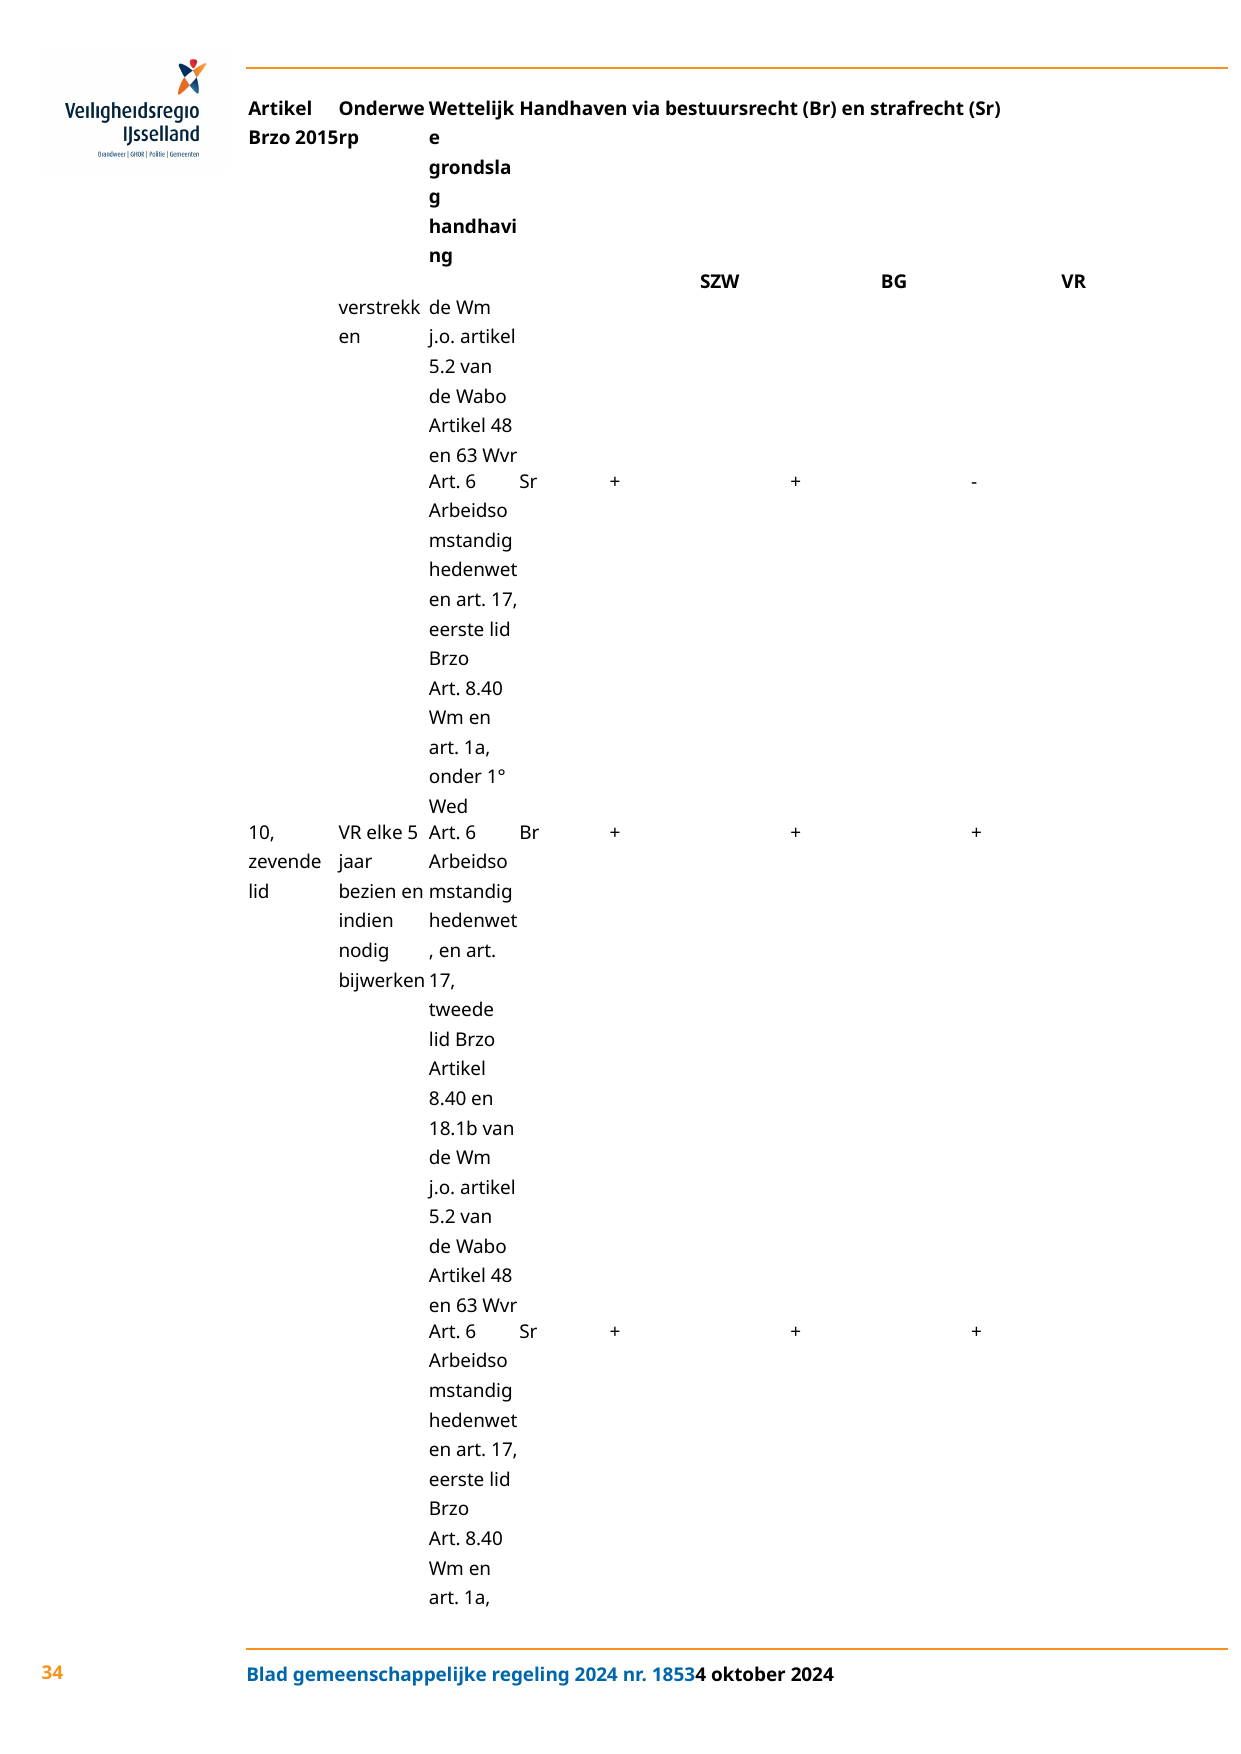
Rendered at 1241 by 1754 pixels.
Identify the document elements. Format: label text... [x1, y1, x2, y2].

table_cell + [790, 1318, 971, 1610]
table_cell [519, 269, 700, 294]
table_cell Art. 6 Arbeidsomstandighedenwet en art. 17, eerste lid Brzo Art. 8.40 Wm en art. 1a, onder 1° Wed [429, 468, 519, 819]
table_cell BG [881, 269, 1061, 294]
table_cell + [609, 468, 790, 819]
table_header Artikel Brzo 2015 [248, 95, 338, 268]
table_cell + [790, 819, 971, 1318]
table_cell Sr [519, 468, 609, 819]
table_cell verstrekken [338, 294, 429, 819]
table_cell [790, 294, 971, 468]
table_cell de Wm j.o. artikel 5.2 van de Wabo Artikel 48 en 63 Wvr [429, 294, 519, 468]
table_cell [519, 294, 609, 468]
table_header Handhaven via bestuursrecht (Br) en strafrecht (Sr) [519, 95, 1152, 268]
picture [41, 47, 231, 172]
table_cell + [609, 1318, 790, 1610]
table_cell + [971, 1318, 1152, 1610]
table_cell 10, zevende lid [248, 819, 338, 1610]
table_cell [338, 269, 429, 294]
table_cell + [790, 468, 971, 819]
table_cell Br [519, 819, 609, 1318]
table_cell [429, 269, 519, 294]
table_header Wettelijke grondslag handhaving [429, 95, 519, 268]
table_cell Sr [519, 1318, 609, 1610]
table_cell - [971, 468, 1152, 819]
table_cell [971, 294, 1152, 468]
table_cell VR elke 5 jaar bezien en indien nodig bijwerken [338, 819, 429, 1610]
table_cell Art. 6 Arbeidsomstandighedenwet, en art. 17, tweede lid Brzo Artikel 8.40 en 18.1b van de Wm j.o. artikel 5.2 van de Wabo Artikel 48 en 63 Wvr [429, 819, 519, 1318]
table_cell [248, 294, 338, 819]
table_cell Art. 6 Arbeidsomstandighedenwet en art. 17, eerste lid Brzo Art. 8.40 Wm en art. 1a, [429, 1318, 519, 1610]
table_cell + [609, 819, 790, 1318]
table_cell + [971, 819, 1152, 1318]
table_cell VR [1061, 269, 1152, 294]
table_cell SZW [700, 269, 881, 294]
table_header Onderwerp [338, 95, 429, 268]
table_cell [609, 294, 790, 468]
table_cell [248, 269, 338, 294]
